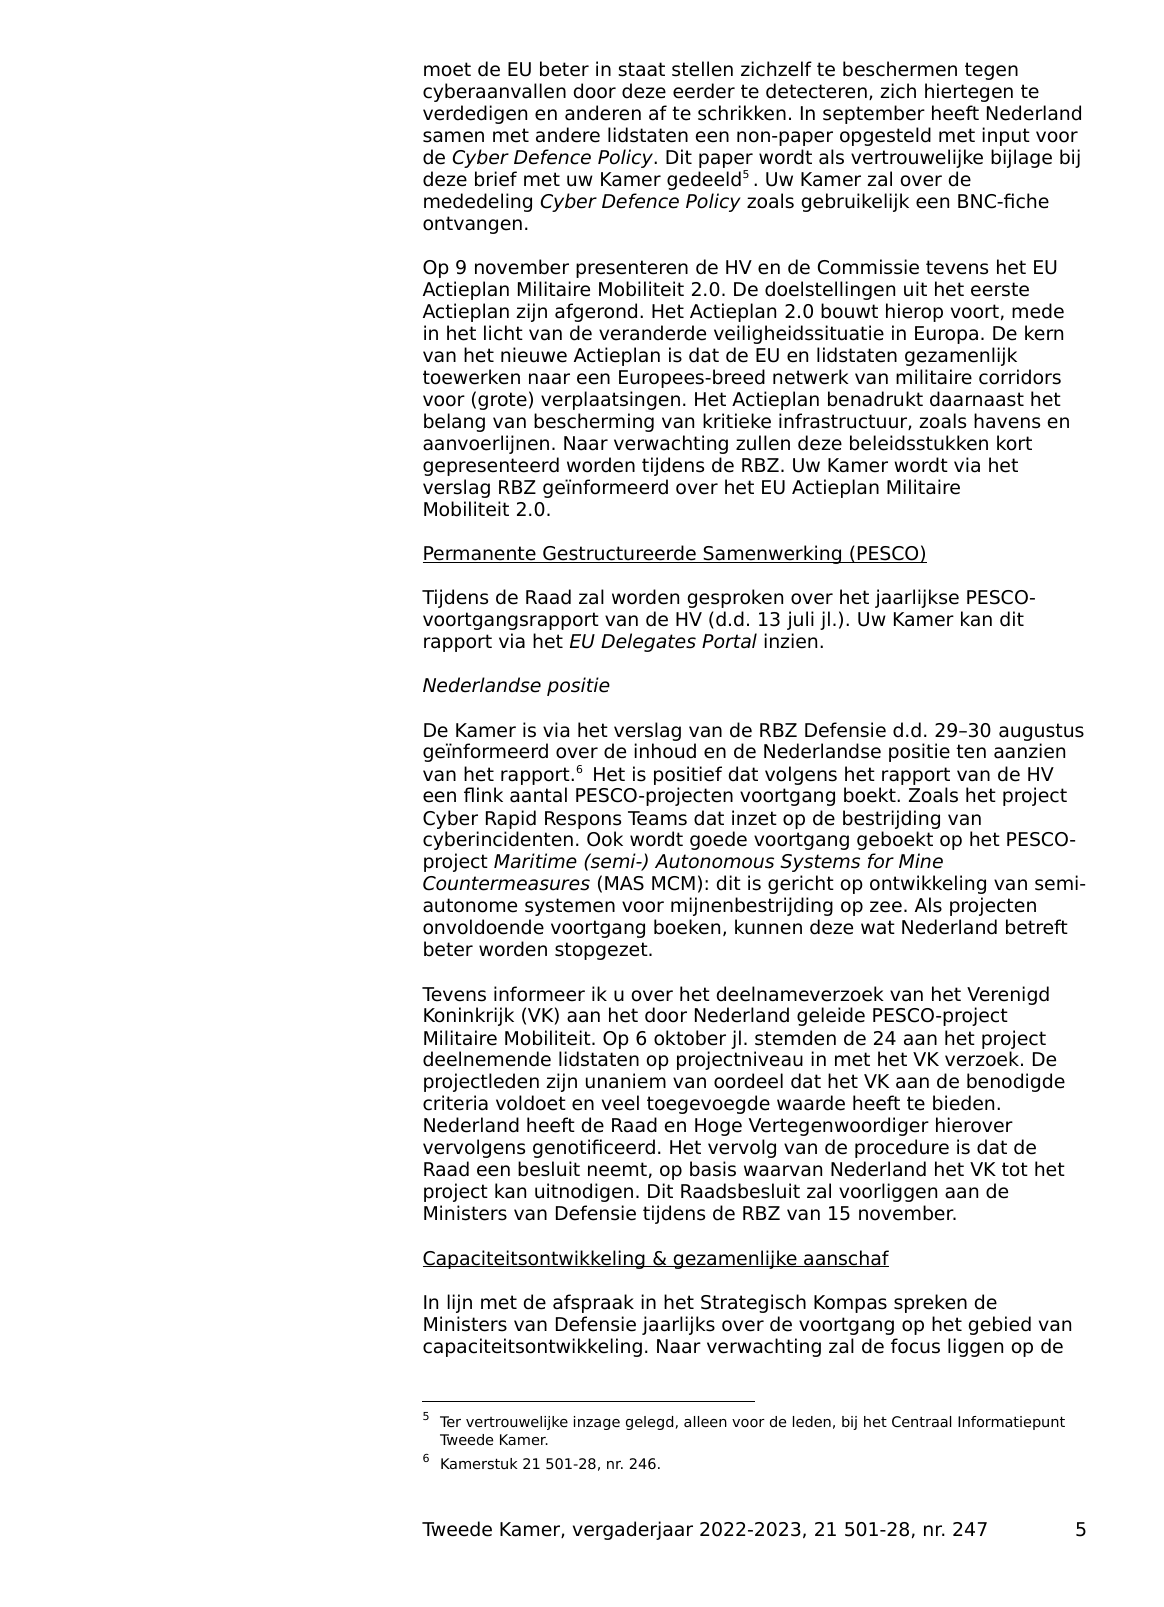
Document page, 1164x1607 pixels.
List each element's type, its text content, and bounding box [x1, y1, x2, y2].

text Op 9 november presenteren de HV en de Commissie tevens het EU Actieplan Militaire Mobiliteit 2.0. De doelstellingen uit het eerste Actieplan zijn afgerond. Het Actieplan 2.0 bouwt hierop voort, mede in het licht van de veranderde veiligheidssituatie in Europa. De kern van het nieuwe Actieplan is dat de EU en lidstaten gezamenlijk toewerken naar een Europees-breed netwerk van militaire corridors voor (grote) verplaatsingen. Het Actieplan benadrukt daarnaast het belang van bescherming van kritieke infrastructuur, zoals havens en aanvoerlijnen. Naar verwachting zullen deze beleidsstukken kort gepresenteerd worden tijdens de RBZ. Uw Kamer wordt via het verslag RBZ geïnformeerd over het EU Actieplan Militaire Mobiliteit 2.0. [422, 257, 1087, 521]
subtitle Permanente Gestructureerde Samenwerking (PESCO) [422, 543, 1087, 565]
text In lijn met de afspraak in het Strategisch Kompas spreken de Ministers van Defensie jaarlijks over de voortgang op het gebied van capaciteitsontwikkeling. Naar verwachting zal de focus liggen op de [422, 1292, 1087, 1357]
text De Kamer is via het verslag van de RBZ Defensie d.d. 29–30 augustus geïnformeerd over de inhoud en de Nederlandse positie ten aanzien van het rapport. Het is positief dat volgens het rapport van de HV een flink aantal PESCO-projecten voortgang boekt. Zoals het project Cyber Rapid Respons Teams dat inzet op de bestrijding van cyberincidenten. Ook wordt goede voortgang geboekt op het PESCO-project Maritime (semi-) Autonomous Systems for Mine Countermeasures (MAS MCM): dit is gericht op ontwikkeling van semi-autonome systemen voor mijnenbestrijding op zee. Als projecten onvoldoende voortgang boeken, kunnen deze wat Nederland betreft beter worden stopgezet. [422, 719, 1087, 961]
text moet de EU beter in staat stellen zichzelf te beschermen tegen cyberaanvallen door deze eerder te detecteren, zich hiertegen te verdedigen en anderen af te schrikken. In september heeft Nederland samen met andere lidstaten een non-paper opgesteld met input voor de Cyber Defence Policy. Dit paper wordt als vertrouwelijke bijlage bij deze brief met uw Kamer gedeeld. Uw Kamer zal over de mededeling Cyber Defence Policy zoals gebruikelijk een BNC-fiche ontvangen. [422, 59, 1087, 235]
subtitle Nederlandse positie [422, 675, 1087, 697]
text Tijdens de Raad zal worden gesproken over het jaarlijkse PESCO-voortgangsrapport van de HV (d.d. 13 juli jl.). Uw Kamer kan dit rapport via het EU Delegates Portal inzien. [422, 587, 1087, 653]
text Tevens informeer ik u over het deelnameverzoek van het Verenigd Koninkrijk (VK) aan het door Nederland geleide PESCO-project Militaire Mobiliteit. Op 6 oktober jl. stemden de 24 aan het project deelnemende lidstaten op projectniveau in met het VK verzoek. De projectleden zijn unaniem van oordeel dat het VK aan de benodigde criteria voldoet en veel toegevoegde waarde heeft te bieden. Nederland heeft de Raad en Hoge Vertegenwoordiger hierover vervolgens genotificeerd. Het vervolg van de procedure is dat de Raad een besluit neemt, op basis waarvan Nederland het VK tot het project kan uitnodigen. Dit Raadsbesluit zal voorliggen aan de Ministers van Defensie tijdens de RBZ van 15 november. [422, 983, 1087, 1225]
subtitle Capaciteitsontwikkeling & gezamenlijke aanschaf [422, 1247, 1087, 1269]
text Kamerstuk 21 501-28, nr. 246. [422, 1452, 1087, 1474]
text Ter vertrouwelijke inzage gelegd, alleen voor de leden, bij het Centraal Informatiepunt Tweede Kamer. [422, 1410, 1087, 1449]
